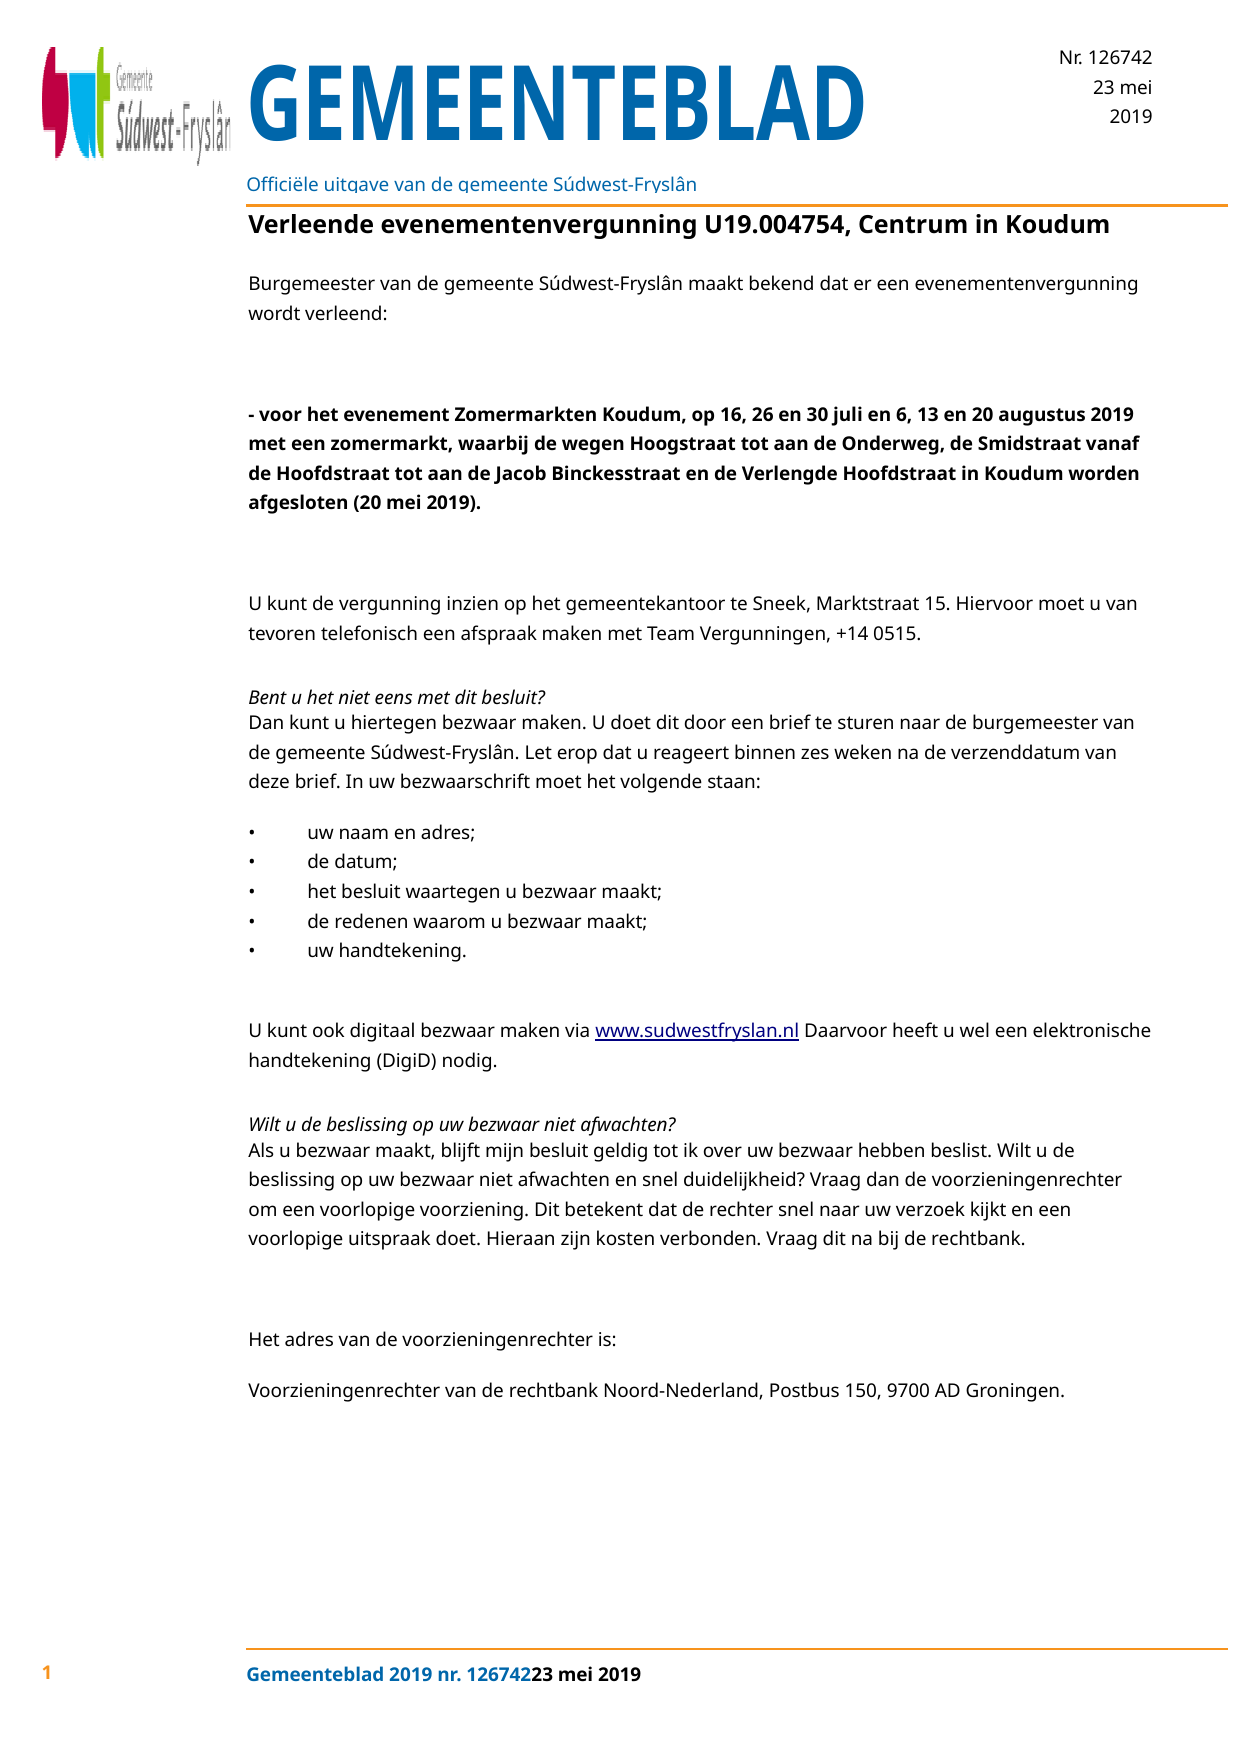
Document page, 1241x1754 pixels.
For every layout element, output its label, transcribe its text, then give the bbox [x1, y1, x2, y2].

text - voor het evenement Zomermarkten Koudum, op 16, 26 en 30 juli en 6, 13 en 20 augustus 2019 met een zomermarkt, waarbij de wegen Hoogstraat tot aan de Onderweg, de Smidstraat vanaf de Hoofdstraat tot aan de Jacob Binckesstraat en de Verlengde Hoofdstraat in Koudum worden afgesloten (20 mei 2019). [248, 401, 1152, 515]
text Het adres van de voorzieningenrechter is: [248, 1326, 1152, 1352]
text Als u bezwaar maakt, blijft mijn besluit geldig tot ik over uw bezwaar hebben beslist. Wilt u de beslissing op uw bezwaar niet afwachten en snel duidelijkheid? Vraag dan de voorzieningenrechter om een voorlopige voorziening. Dit betekent dat de rechter snel naar uw verzoek kijkt en een voorlopige uitspraak doet. Hieraan zijn kosten verbonden. Vraag dit na bij de rechtbank. [248, 1137, 1152, 1251]
text Burgemeester van de gemeente Súdwest-Fryslân maakt bekend dat er een evenementenvergunning wordt verleend: [248, 270, 1152, 326]
list het besluit waartegen u bezwaar maakt; [248, 878, 1152, 904]
picture [41, 47, 231, 172]
text Verleende evenementenvergunning U19.004754, Centrum in Koudum [248, 207, 1152, 241]
list de redenen waarom u bezwaar maakt; [248, 908, 1152, 934]
text U kunt de vergunning inzien op het gemeentekantoor te Sneek, Marktstraat 15. Hiervoor moet u van tevoren telefonisch een afspraak maken met Team Vergunningen, +14 0515. [248, 590, 1152, 646]
text Wilt u de beslissing op uw bezwaar niet afwachten? [248, 1111, 1152, 1137]
text Voorzieningenrechter van de rechtbank Noord-Nederland, Postbus 150, 9700 AD Groningen. [248, 1377, 1152, 1402]
list uw naam en adres; [248, 819, 1152, 845]
text Dan kunt u hiertegen bezwaar maken. U doet dit door een brief te sturen naar de burgemeester van de gemeente Súdwest-Fryslân. Let erop dat u reageert binnen zes weken na de verzenddatum van deze brief. In uw bezwaarschrift moet het volgende staan: [248, 709, 1152, 794]
list uw handtekening. [248, 937, 1152, 963]
text U kunt ook digitaal bezwaar maken via www.sudwestfryslan.nl Daarvoor heeft u wel een elektronische handtekening (DigiD) nodig. [248, 1017, 1152, 1073]
list de datum; [248, 849, 1152, 874]
text Bent u het niet eens met dit besluit? [248, 684, 1152, 709]
